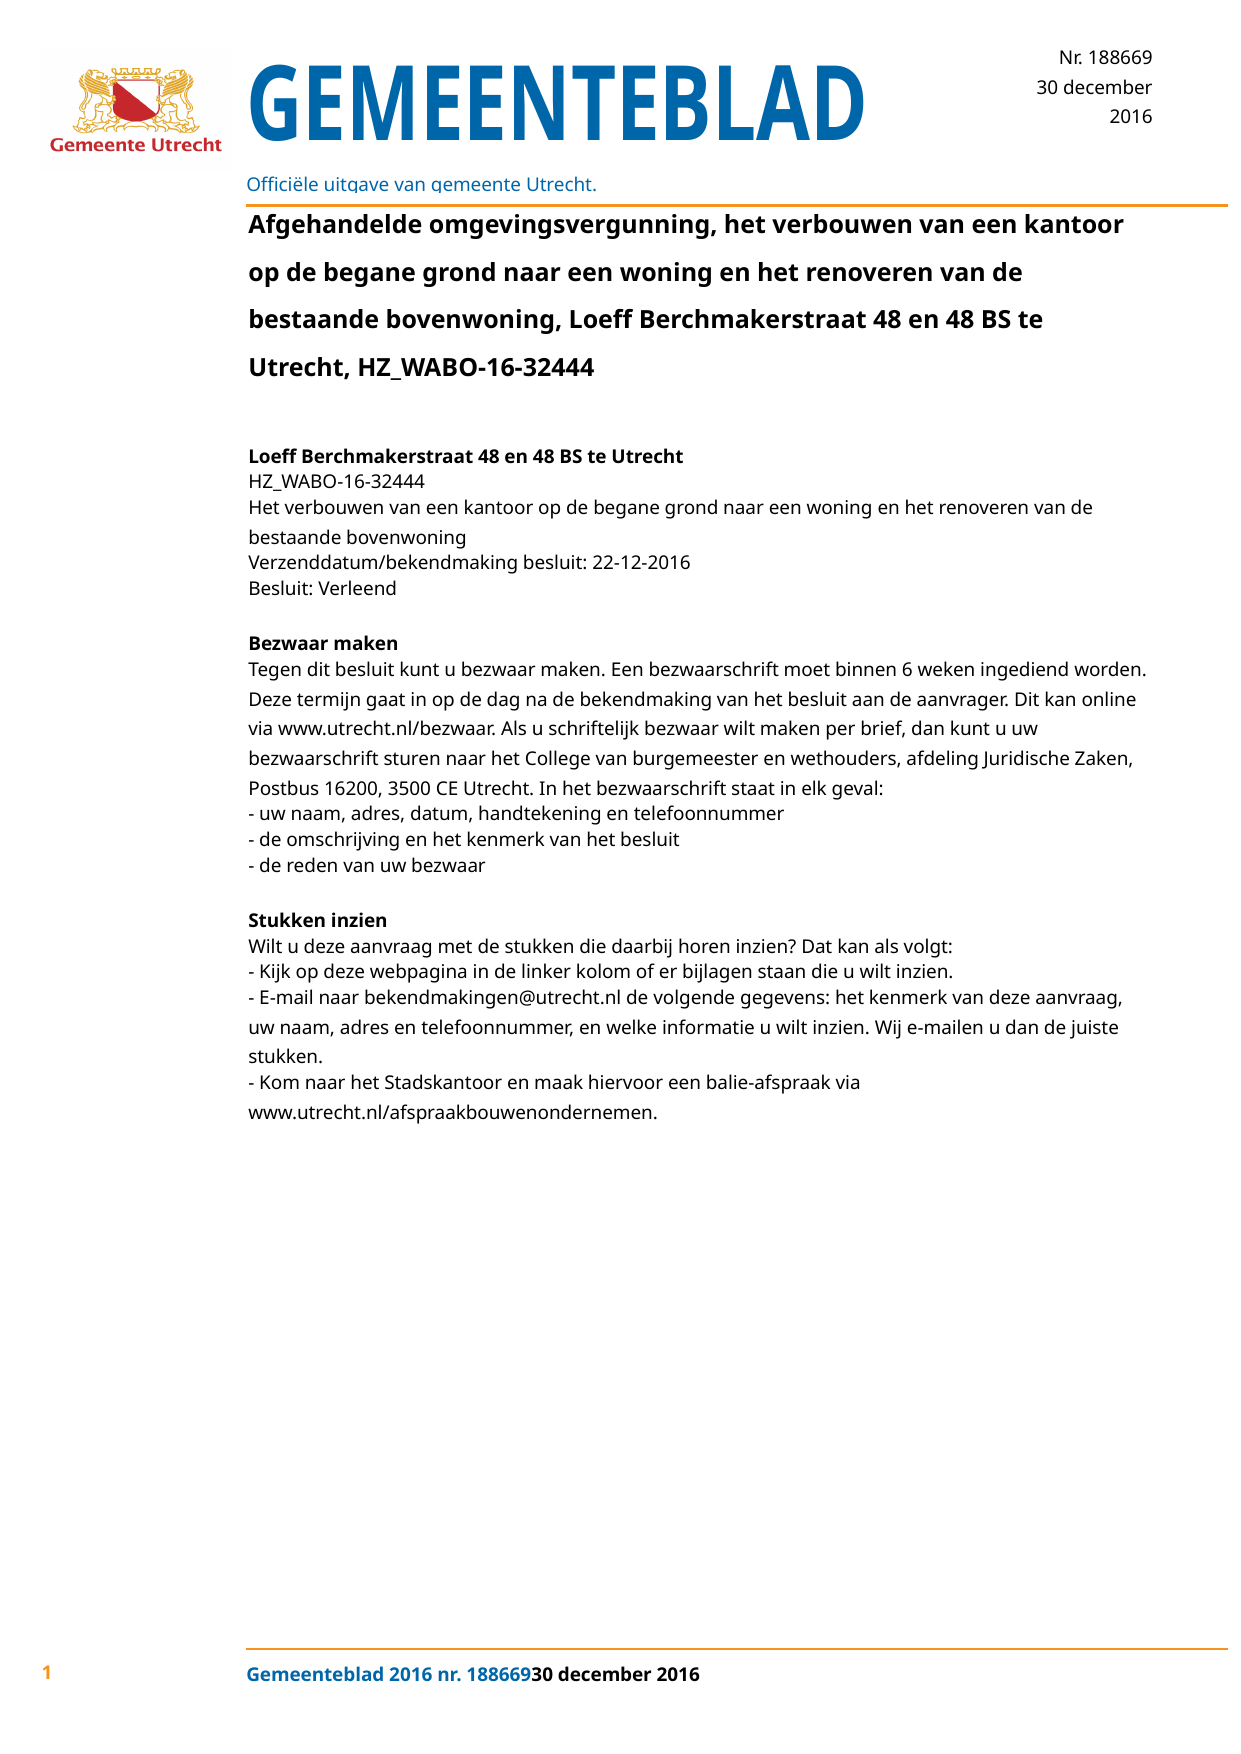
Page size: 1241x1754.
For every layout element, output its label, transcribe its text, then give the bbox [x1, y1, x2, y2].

table_cell Stukken inzien [248, 907, 1152, 933]
table_cell - E-mail naar bekendmakingen@utrecht.nl de volgende gegevens: het kenmerk van deze aanvraag, uw naam, adres en telefoonnummer, en welke informatie u wilt inzien. Wij e-mailen u dan de juiste stukken. [248, 984, 1152, 1069]
text Afgehandelde omgevingsvergunning, het verbouwen van een kantoor op de begane grond naar een woning en het renoveren van de bestaande bovenwoning, Loeff Berchmakerstraat 48 en 48 BS te Utrecht, HZ_WABO-16-32444 [248, 207, 1152, 384]
table_cell - Kijk op deze webpagina in de linker kolom of er bijlagen staan die u wilt inzien. [248, 959, 1152, 984]
table_cell HZ_WABO-16-32444 [248, 469, 1152, 494]
table_cell - de reden van uw bezwaar [248, 852, 1152, 907]
table_cell - de omschrijving en het kenmerk van het besluit [248, 826, 1152, 852]
table_cell Het verbouwen van een kantoor op de begane grond naar een woning en het renoveren van de bestaande bovenwoning [248, 494, 1152, 549]
table_cell - Kom naar het Stadskantoor en maak hiervoor een balie-afspraak via www.utrecht.nl/afspraakbouwenondernemen. [248, 1069, 1152, 1124]
table_cell Wilt u deze aanvraag met de stukken die daarbij horen inzien? Dat kan als volgt: [248, 933, 1152, 959]
table_cell Tegen dit besluit kunt u bezwaar maken. Een bezwaarschrift moet binnen 6 weken ingediend worden. Deze termijn gaat in op de dag na de bekendmaking van het besluit aan de aanvrager. Dit kan online via www.utrecht.nl/bezwaar. Als u schriftelijk bezwaar wilt maken per brief, dan kunt u uw bezwaarschrift sturen naar het College van burgemeester en wethouders, afdeling Juridische Zaken, Postbus 16200, 3500 CE Utrecht. In het bezwaarschrift staat in elk geval: [248, 656, 1152, 800]
table_cell Bezwaar maken [248, 631, 1152, 656]
picture [41, 47, 231, 172]
table_cell Verzenddatum/bekendmaking besluit: 22-12-2016 [248, 550, 1152, 575]
table_header Loeff Berchmakerstraat 48 en 48 BS te Utrecht [248, 443, 1152, 468]
table_cell - uw naam, adres, datum, handtekening en telefoonnummer [248, 800, 1152, 826]
table_cell Besluit: Verleend [248, 575, 1152, 631]
